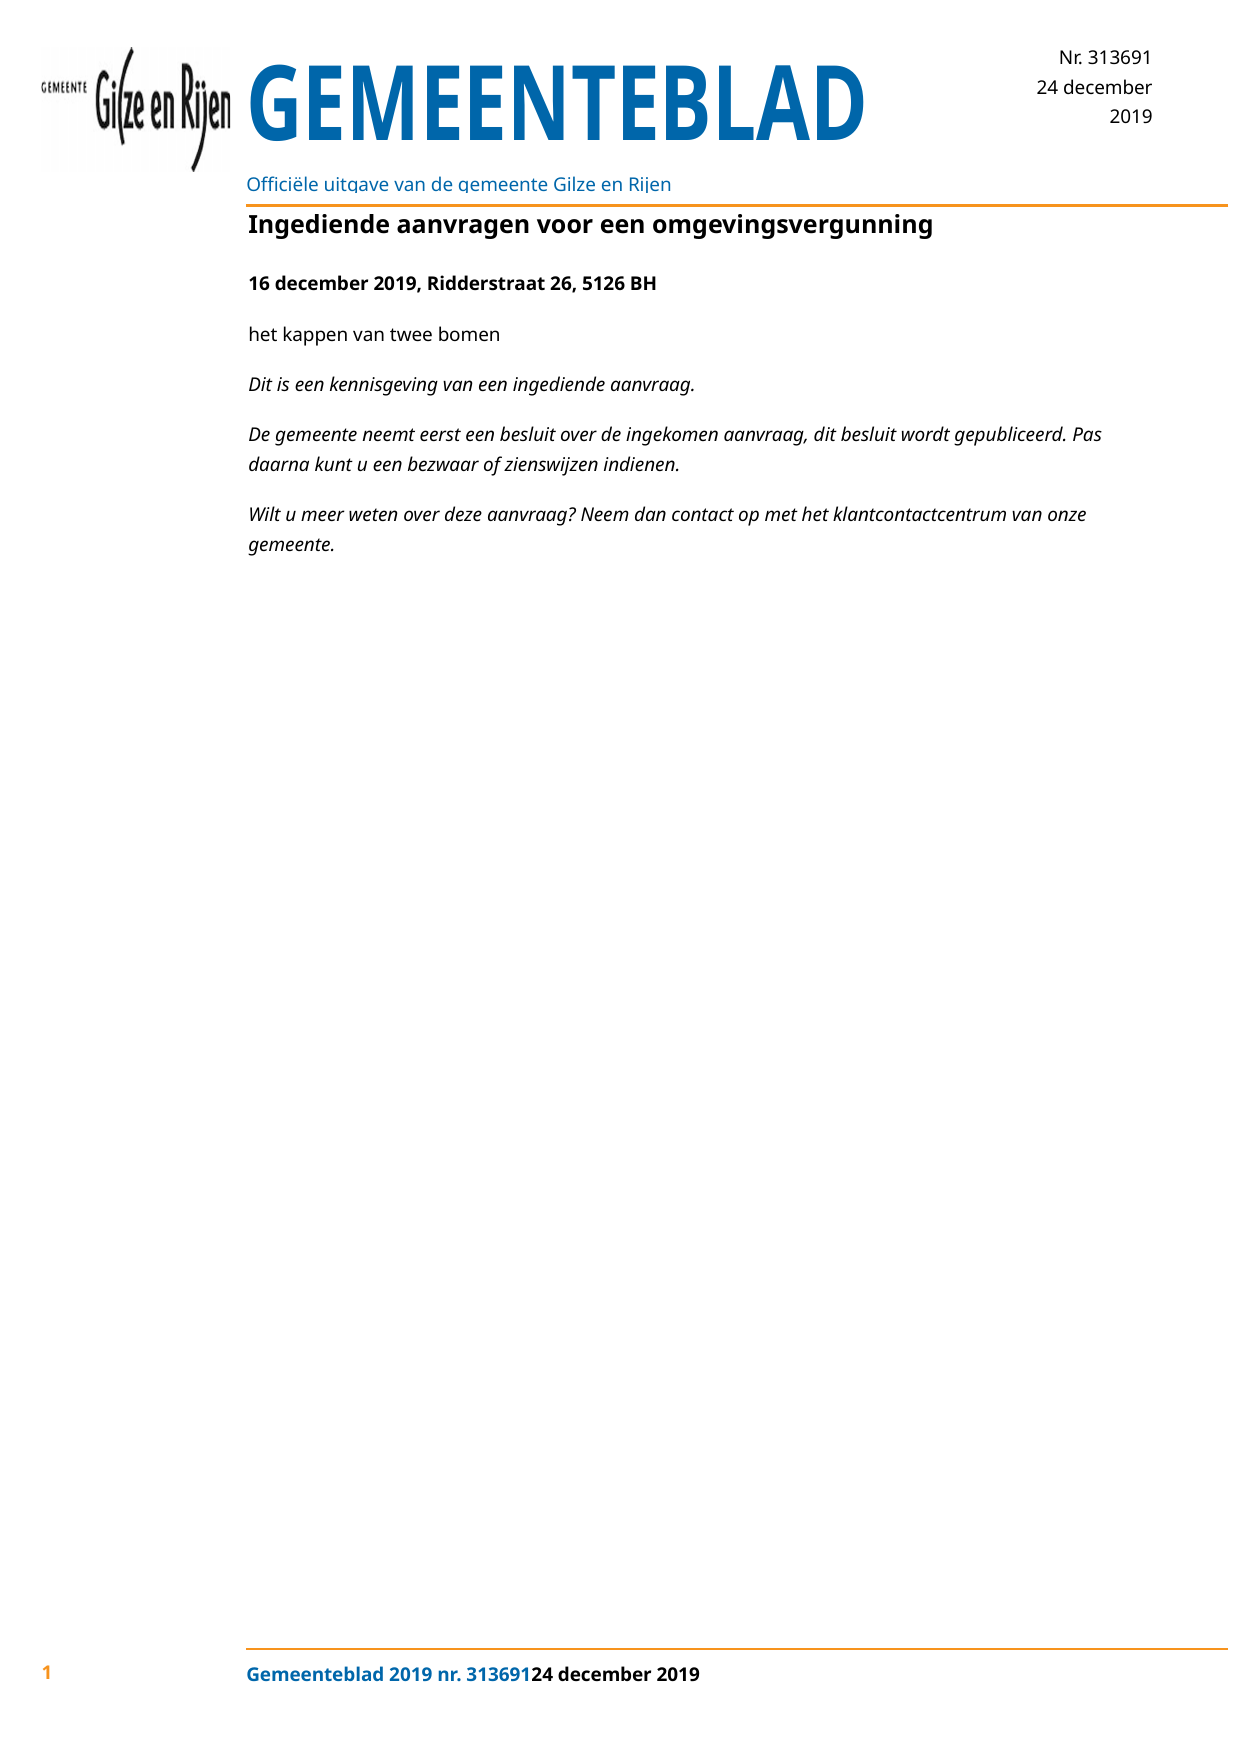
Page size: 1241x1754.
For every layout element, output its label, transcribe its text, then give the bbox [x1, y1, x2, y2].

text De gemeente neemt eerst een besluit over de ingekomen aanvraag, dit besluit wordt gepubliceerd. Pas daarna kunt u een bezwaar of zienswijzen indienen. [248, 422, 1152, 477]
text Wilt u meer weten over deze aanvraag? Neem dan contact op met het klantcontactcentrum van onze gemeente. [248, 502, 1152, 557]
picture [41, 47, 231, 172]
text Dit is een kennisgeving van een ingediende aanvraag. [248, 371, 1152, 397]
text 16 december 2019, Ridderstraat 26, 5126 BH [248, 270, 1152, 296]
text het kappen van twee bomen [248, 321, 1152, 346]
text Ingediende aanvragen voor een omgevingsvergunning [248, 207, 1152, 241]
